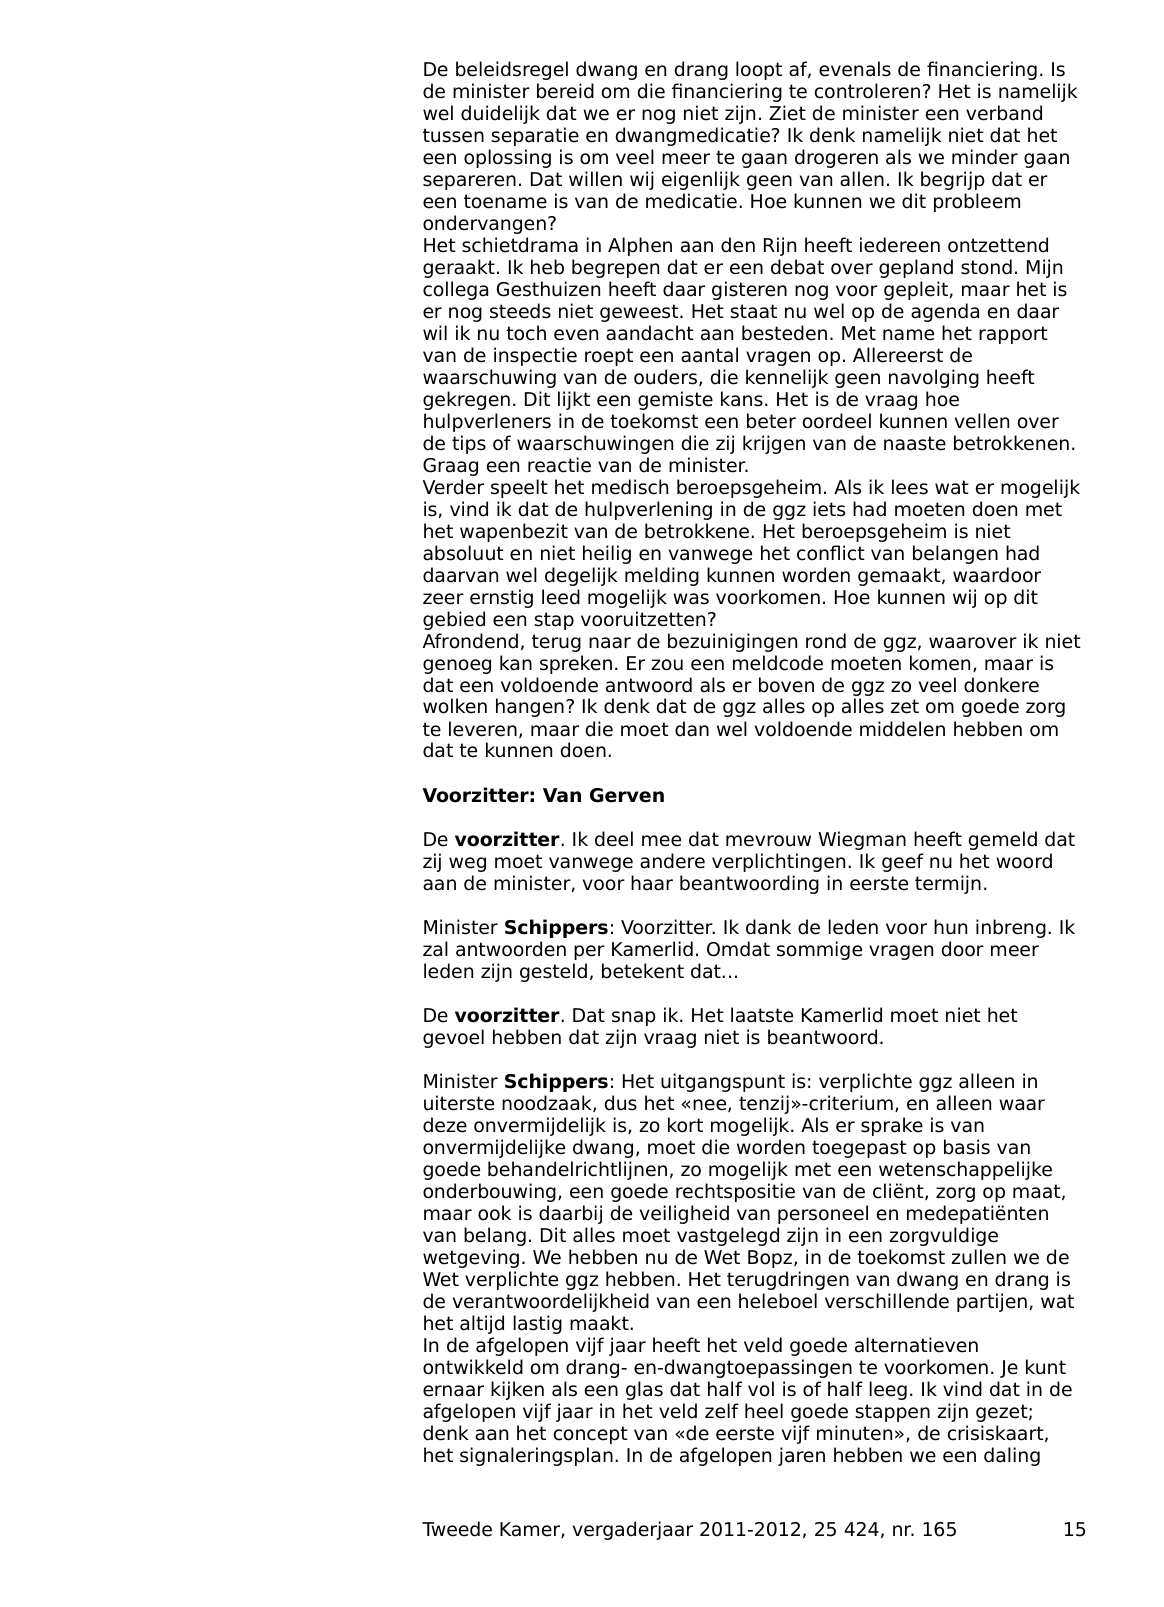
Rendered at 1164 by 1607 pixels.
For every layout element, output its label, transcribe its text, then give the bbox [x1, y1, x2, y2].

text De voorzitter. Ik deel mee dat mevrouw Wiegman heeft gemeld dat zij weg moet vanwege andere verplichtingen. Ik geef nu het woord aan de minister, voor haar beantwoording in eerste termijn. [422, 829, 1087, 895]
text De voorzitter. Dat snap ik. Het laatste Kamerlid moet niet het gevoel hebben dat zijn vraag niet is beantwoord. [422, 1005, 1087, 1049]
text Minister Schippers: Voorzitter. Ik dank de leden voor hun inbreng. Ik zal antwoorden per Kamerlid. Omdat sommige vragen door meer leden zijn gesteld, betekent dat... [422, 917, 1087, 983]
text Het schietdrama in Alphen aan den Rijn heeft iedereen ontzettend geraakt. Ik heb begrepen dat er een debat over gepland stond. Mijn collega Gesthuizen heeft daar gisteren nog voor gepleit, maar het is er nog steeds niet geweest. Het staat nu wel op de agenda en daar wil ik nu toch even aandacht aan besteden. Met name het rapport van de inspectie roept een aantal vragen op. Allereerst de waarschuwing van de ouders, die kennelijk geen navolging heeft gekregen. Dit lijkt een gemiste kans. Het is de vraag hoe hulpverleners in de toekomst een beter oordeel kunnen vellen over de tips of waarschuwingen die zij krijgen van de naaste betrokkenen. Graag een reactie van de minister. [422, 235, 1087, 477]
text In de afgelopen vijf jaar heeft het veld goede alternatieven ontwikkeld om drang- en-dwangtoepassingen te voorkomen. Je kunt ernaar kijken als een glas dat half vol is of half leeg. Ik vind dat in de afgelopen vijf jaar in het veld zelf heel goede stappen zijn gezet; denk aan het concept van «de eerste vijf minuten», de crisiskaart, het signaleringsplan. In de afgelopen jaren hebben we een daling [422, 1335, 1087, 1467]
subtitle Voorzitter: Van Gerven [422, 784, 1087, 807]
text De beleidsregel dwang en drang loopt af, evenals de financiering. Is de minister bereid om die financiering te controleren? Het is namelijk wel duidelijk dat we er nog niet zijn. Ziet de minister een verband tussen separatie en dwangmedicatie? Ik denk namelijk niet dat het een oplossing is om veel meer te gaan drogeren als we minder gaan separeren. Dat willen wij eigenlijk geen van allen. Ik begrijp dat er een toename is van de medicatie. Hoe kunnen we dit probleem ondervangen? [422, 59, 1087, 235]
text Afrondend, terug naar de bezuinigingen rond de ggz, waarover ik niet genoeg kan spreken. Er zou een meldcode moeten komen, maar is dat een voldoende antwoord als er boven de ggz zo veel donkere wolken hangen? Ik denk dat de ggz alles op alles zet om goede zorg te leveren, maar die moet dan wel voldoende middelen hebben om dat te kunnen doen. [422, 631, 1087, 762]
text Verder speelt het medisch beroepsgeheim. Als ik lees wat er mogelijk is, vind ik dat de hulpverlening in de ggz iets had moeten doen met het wapenbezit van de betrokkene. Het beroepsgeheim is niet absoluut en niet heilig en vanwege het conflict van belangen had daarvan wel degelijk melding kunnen worden gemaakt, waardoor zeer ernstig leed mogelijk was voorkomen. Hoe kunnen wij op dit gebied een stap vooruitzetten? [422, 477, 1087, 631]
text Minister Schippers: Het uitgangspunt is: verplichte ggz alleen in uiterste noodzaak, dus het «nee, tenzij»-criterium, en alleen waar deze onvermijdelijk is, zo kort mogelijk. Als er sprake is van onvermijdelijke dwang, moet die worden toegepast op basis van goede behandelrichtlijnen, zo mogelijk met een wetenschappelijke onderbouwing, een goede rechtspositie van de cliënt, zorg op maat, maar ook is daarbij de veiligheid van personeel en medepatiënten van belang. Dit alles moet vastgelegd zijn in een zorgvuldige wetgeving. We hebben nu de Wet Bopz, in de toekomst zullen we de Wet verplichte ggz hebben. Het terugdringen van dwang en drang is de verantwoordelijkheid van een heleboel verschillende partijen, wat het altijd lastig maakt. [422, 1071, 1087, 1335]
